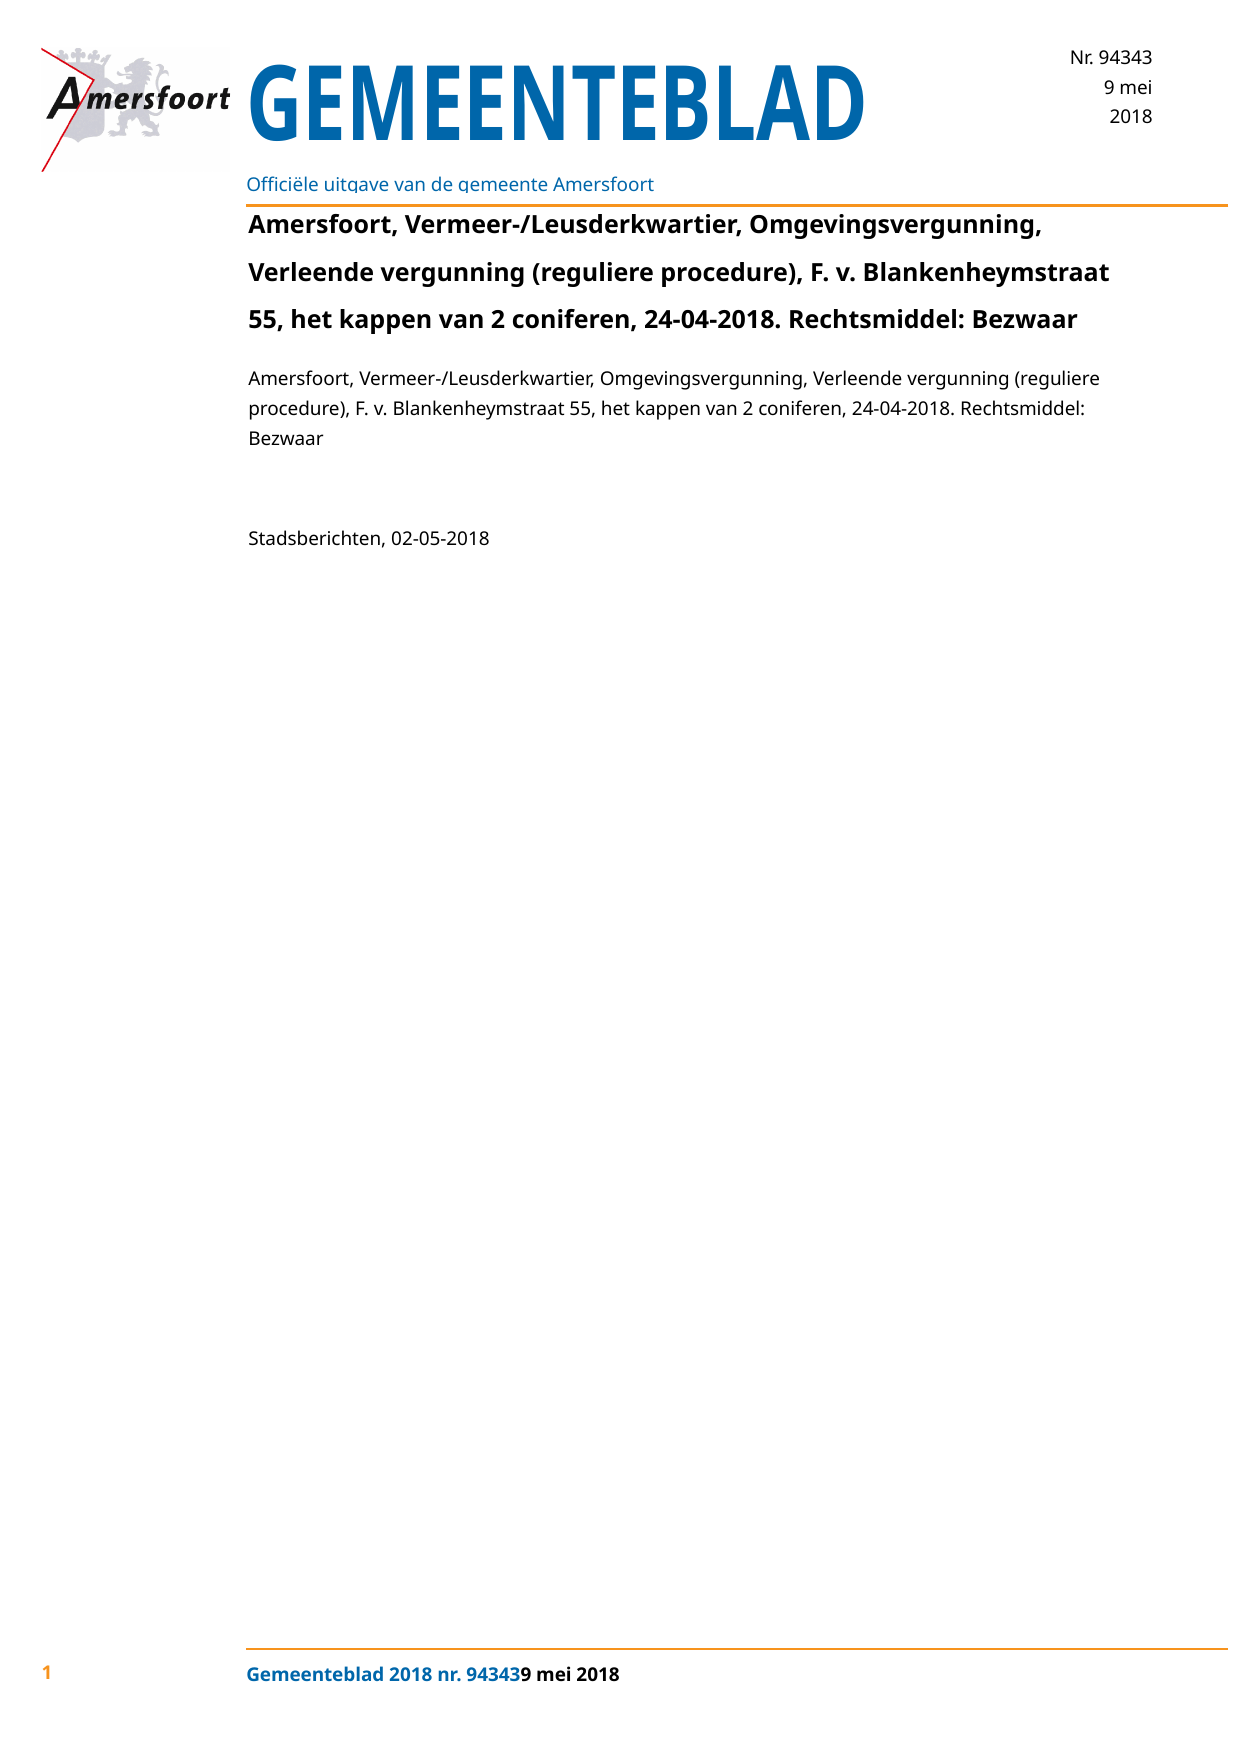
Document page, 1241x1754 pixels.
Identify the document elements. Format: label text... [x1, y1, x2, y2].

picture [41, 47, 231, 172]
text Amersfoort, Vermeer-/Leusderkwartier, Omgevingsvergunning, Verleende vergunning (reguliere procedure), F. v. Blankenheymstraat 55, het kappen van 2 coniferen, 24-04-2018. Rechtsmiddel: Bezwaar [248, 207, 1152, 336]
text Amersfoort, Vermeer-/Leusderkwartier, Omgevingsvergunning, Verleende vergunning (reguliere procedure), F. v. Blankenheymstraat 55, het kappen van 2 coniferen, 24-04-2018. Rechtsmiddel: Bezwaar [248, 366, 1152, 450]
text Stadsberichten, 02-05-2018 [248, 526, 1152, 551]
